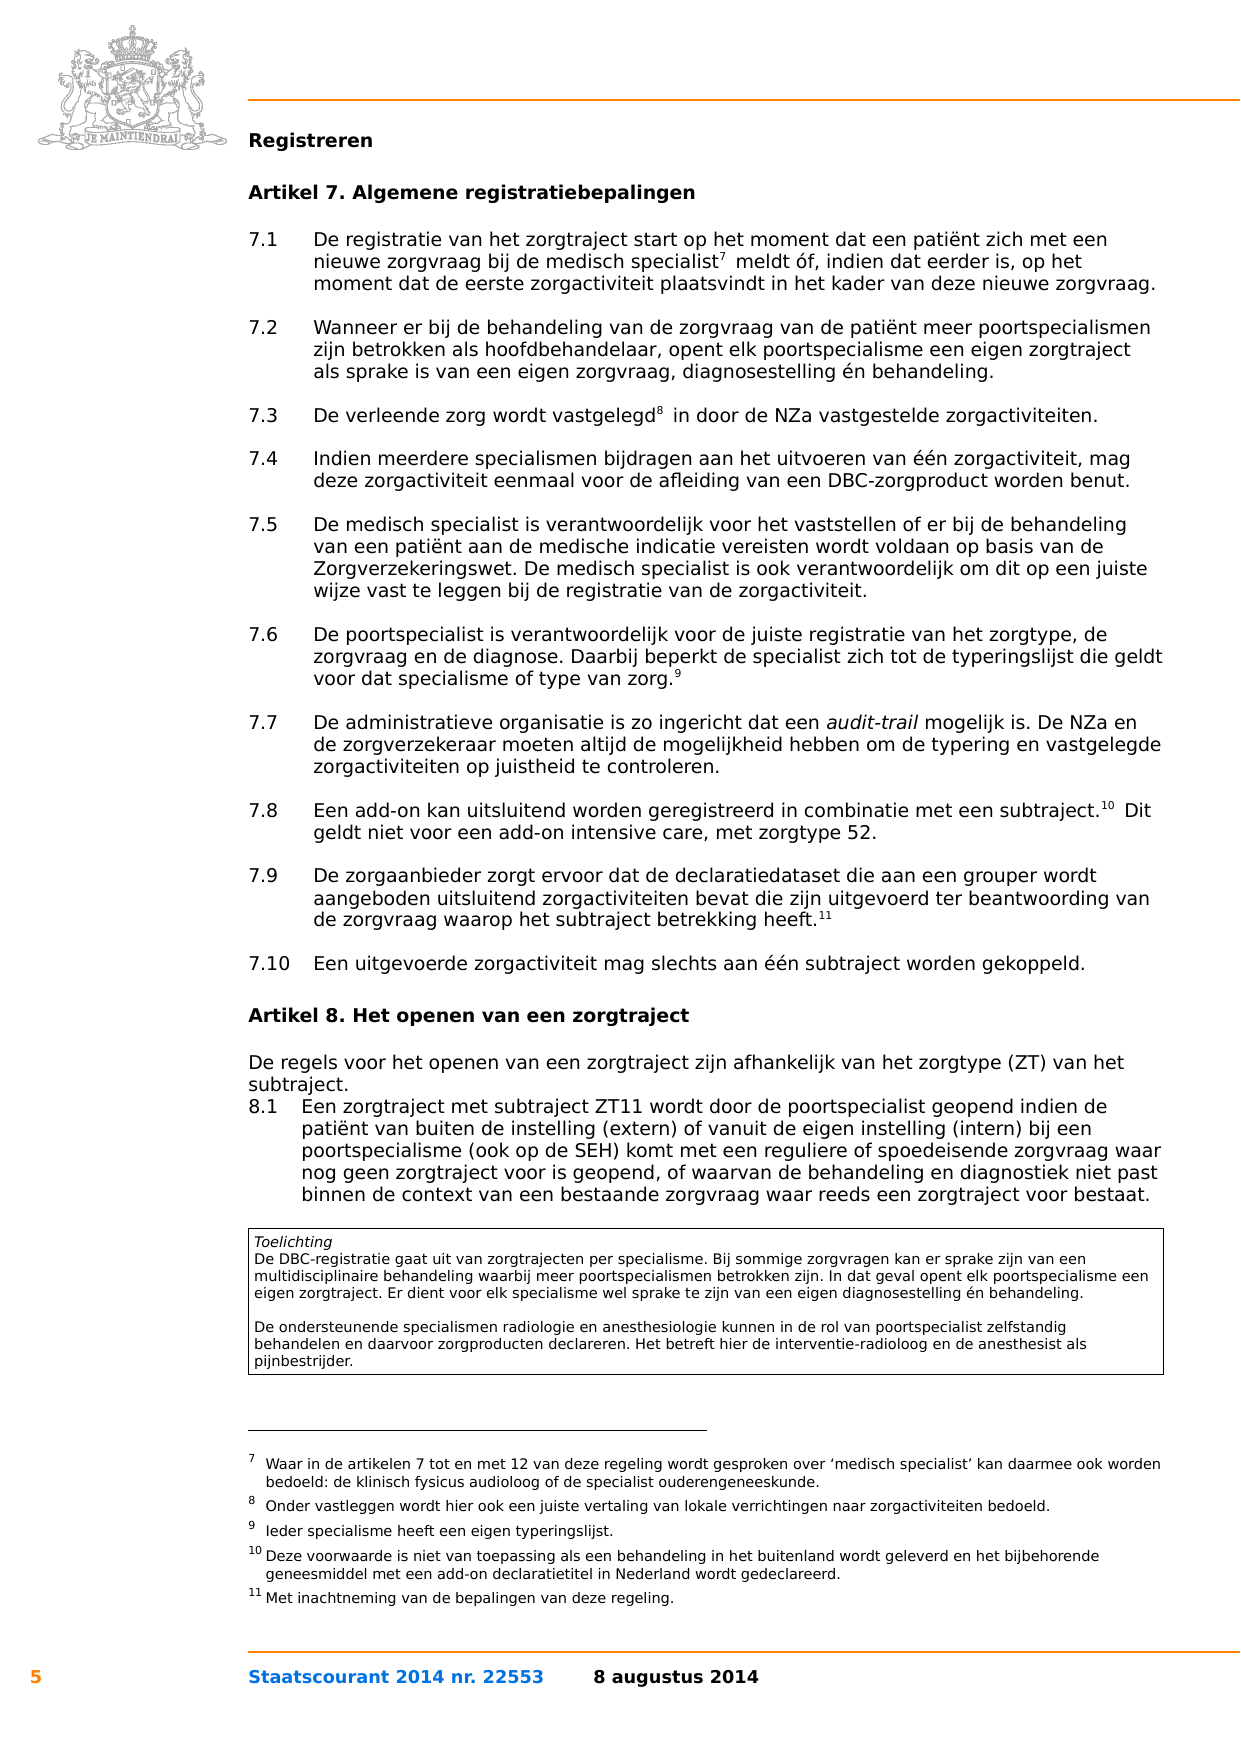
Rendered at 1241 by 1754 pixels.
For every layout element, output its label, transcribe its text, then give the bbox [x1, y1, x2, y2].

text 7.7 De administratieve organisatie is zo ingericht dat een audit-trail mogelijk is. De NZa en de zorgverzekeraar moeten altijd de mogelijkheid hebben om de typering en vastgelegde zorgactiviteiten op juistheid te controleren. [248, 712, 1163, 778]
text 7.3 De verleende zorg wordt vastgelegd in door de NZa vastgestelde zorgactiviteiten. [248, 404, 1163, 426]
text 7.6 De poortspecialist is verantwoordelijk voor de juiste registratie van het zorgtype, de zorgvraag en de diagnose. Daarbij beperkt de specialist zich tot de typeringslijst die geldt voor dat specialisme of type van zorg. [248, 624, 1163, 690]
subtitle Artikel 8. Het openen van een zorgtraject [248, 1005, 1163, 1027]
text Deze voorwaarde is niet van toepassing als een behandeling in het buitenland wordt geleverd en het bijbehorende geneesmiddel met een add-on declaratietitel in Nederland wordt gedeclareerd. [248, 1544, 1163, 1583]
table_cell De ondersteunende specialismen radiologie en anesthesiologie kunnen in de rol van poortspecialist zelfstandig behandelen en daarvoor zorgproducten declareren. Het betreft hier de interventie-radioloog en de anesthesist als pijnbestrijder. [249, 1319, 1163, 1374]
subtitle Registreren [248, 130, 1163, 152]
text 7.8 Een add-on kan uitsluitend worden geregistreerd in combinatie met een subtraject. Dit geldt niet voor een add-on intensive care, met zorgtype 52. [248, 799, 1163, 843]
text Waar in de artikelen 7 tot en met 12 van deze regeling wordt gesproken over ‘medisch specialist’ kan daarmee ook worden bedoeld: de klinisch fysicus audioloog of de specialist ouderengeneeskunde. [248, 1452, 1163, 1491]
text 7.2 Wanneer er bij de behandeling van de zorgvraag van de patiënt meer poortspecialismen zijn betrokken als hoofdbehandelaar, opent elk poortspecialisme een eigen zorgtraject als sprake is van een eigen zorgvraag, diagnosestelling én behandeling. [248, 317, 1163, 383]
subtitle Artikel 7. Algemene registratiebepalingen [248, 182, 1163, 204]
text 7.10 Een uitgevoerde zorgactiviteit mag slechts aan één subtraject worden gekoppeld. [248, 953, 1163, 975]
picture [38, 25, 227, 150]
text 7.4 Indien meerdere specialismen bijdragen aan het uitvoeren van één zorgactiviteit, mag deze zorgactiviteit eenmaal voor de afleiding van een DBC-zorgproduct worden benut. [248, 448, 1163, 492]
text Met inachtneming van de bepalingen van deze regeling. [248, 1586, 1163, 1608]
text Onder vastleggen wordt hier ook een juiste vertaling van lokale verrichtingen naar zorgactiviteiten bedoeld. [248, 1494, 1163, 1516]
table_header Toelichting [249, 1229, 1163, 1251]
table_cell [249, 1302, 1163, 1318]
text Ieder specialisme heeft een eigen typeringslijst. [248, 1519, 1163, 1541]
text 8.1 Een zorgtraject met subtraject ZT11 wordt door de poortspecialist geopend indien de patiënt van buiten de instelling (extern) of vanuit de eigen instelling (intern) bij een poortspecialisme (ook op de SEH) komt met een reguliere of spoedeisende zorgvraag waar nog geen zorgtraject voor is geopend, of waarvan de behandeling en diagnostiek niet past binnen de context van een bestaande zorgvraag waar reeds een zorgtraject voor bestaat. [248, 1096, 1163, 1206]
text 7.9 De zorgaanbieder zorgt ervoor dat de declaratiedataset die aan een grouper wordt aangeboden uitsluitend zorgactiviteiten bevat die zijn uitgevoerd ter beantwoording van de zorgvraag waarop het subtraject betrekking heeft. [248, 865, 1163, 931]
table_cell De DBC-registratie gaat uit van zorgtrajecten per specialisme. Bij sommige zorgvragen kan er sprake zijn van een multidisciplinaire behandeling waarbij meer poortspecialismen betrokken zijn. In dat geval opent elk poortspecialisme een eigen zorgtraject. Er dient voor elk specialisme wel sprake te zijn van een eigen diagnosestelling én behandeling. [249, 1251, 1163, 1302]
text 7.1 De registratie van het zorgtraject start op het moment dat een patiënt zich met een nieuwe zorgvraag bij de medisch specialist meldt óf, indien dat eerder is, op het moment dat de eerste zorgactiviteit plaatsvindt in het kader van deze nieuwe zorgvraag. [248, 229, 1163, 295]
text 7.5 De medisch specialist is verantwoordelijk voor het vaststellen of er bij de behandeling van een patiënt aan de medische indicatie vereisten wordt voldaan op basis van de Zorgverzekeringswet. De medisch specialist is ook verantwoordelijk om dit op een juiste wijze vast te leggen bij de registratie van de zorgactiviteit. [248, 514, 1163, 602]
text De regels voor het openen van een zorgtraject zijn afhankelijk van het zorgtype (ZT) van het subtraject. [248, 1052, 1163, 1096]
